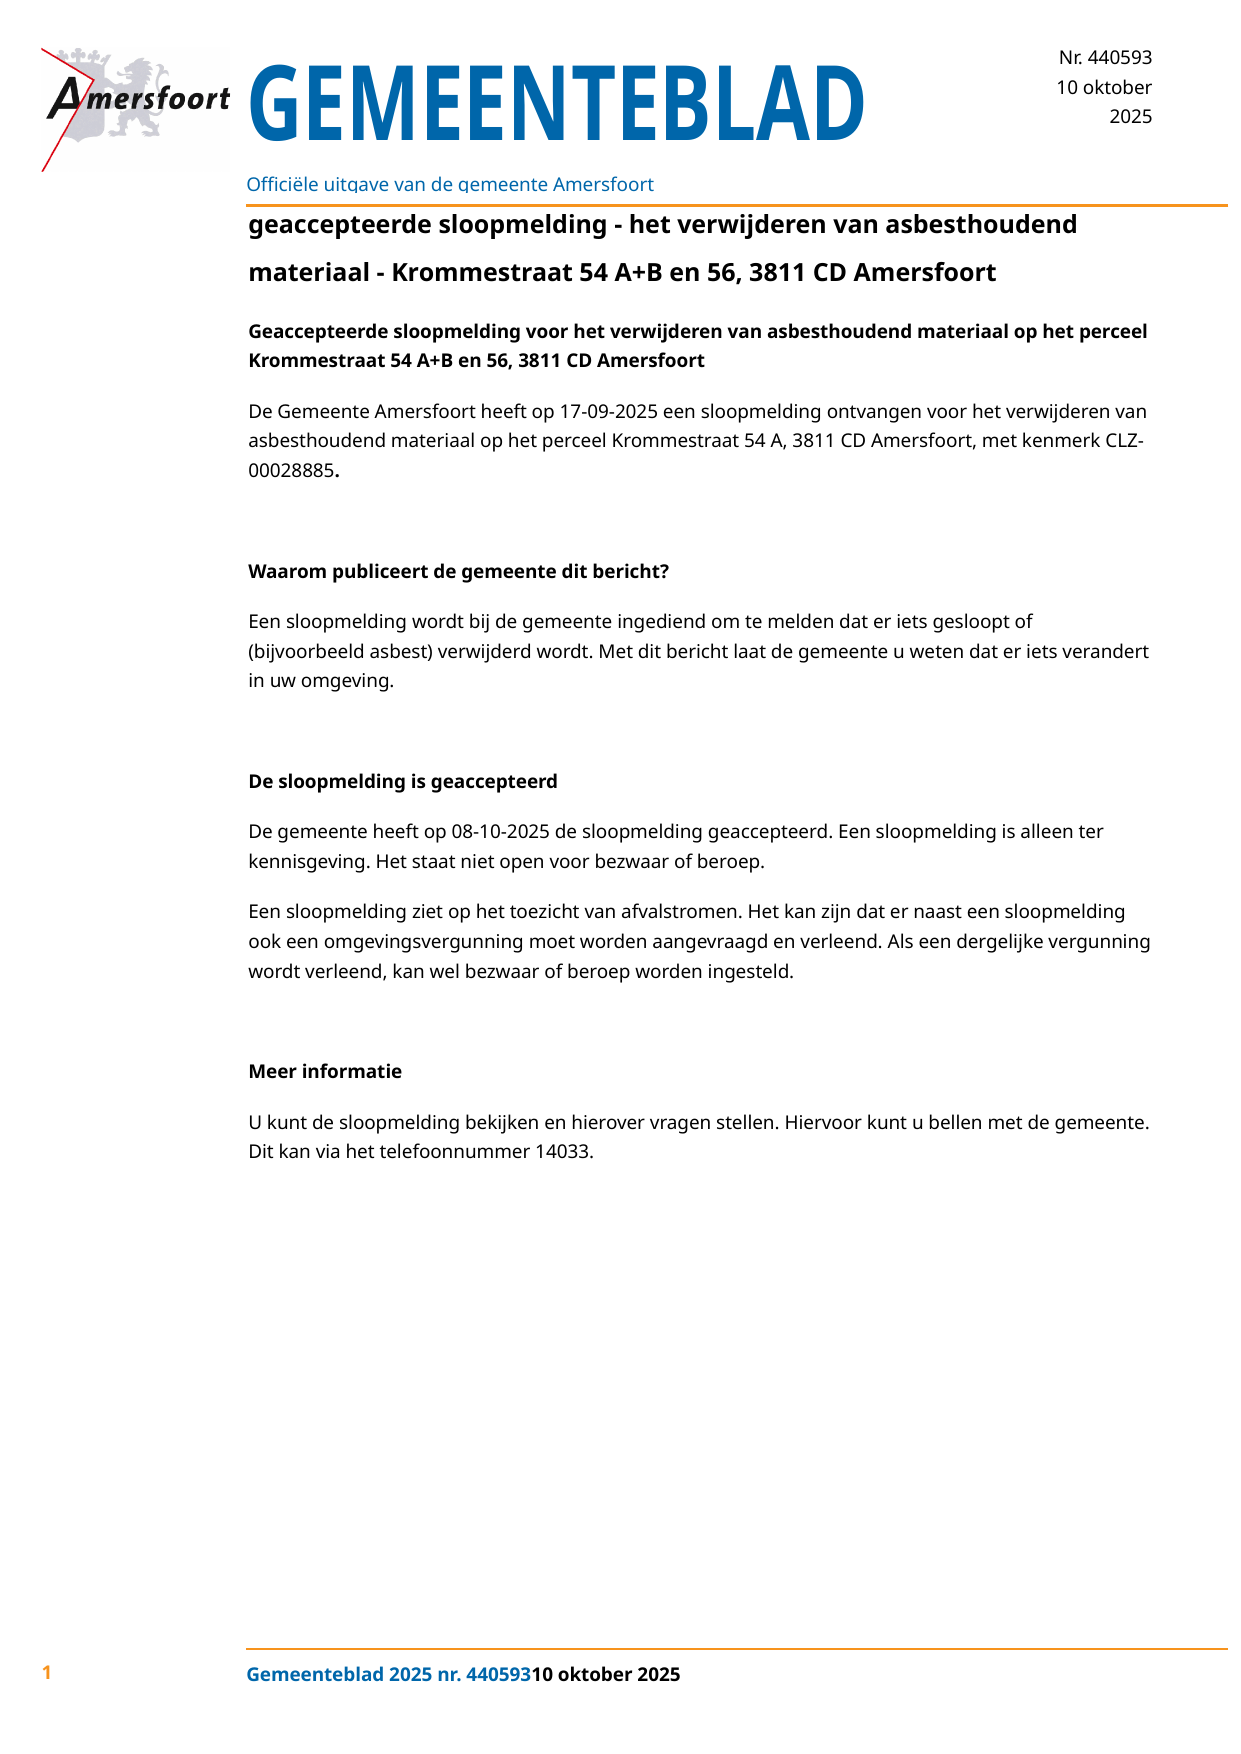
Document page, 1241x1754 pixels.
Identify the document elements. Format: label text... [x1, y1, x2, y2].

text Een sloopmelding ziet op het toezicht van afvalstromen. Het kan zijn dat er naast een sloopmelding ook een omgevingsvergunning moet worden aangevraagd en verleend. Als een dergelijke vergunning wordt verleend, kan wel bezwaar of beroep worden ingesteld. [248, 899, 1152, 984]
text Waarom publiceert de gemeente dit bericht? [248, 558, 1152, 584]
text Geaccepteerde sloopmelding voor het verwijderen van asbesthoudend materiaal op het perceel Krommestraat 54 A+B en 56, 3811 CD Amersfoort [248, 318, 1152, 373]
picture [41, 47, 231, 172]
text De gemeente heeft op 08-10-2025 de sloopmelding geaccepteerd. Een sloopmelding is alleen ter kennisgeving. Het staat niet open voor bezwaar of beroep. [248, 819, 1152, 874]
text geaccepteerde sloopmelding - het verwijderen van asbesthoudend materiaal - Krommestraat 54 A+B en 56, 3811 CD Amersfoort [248, 207, 1152, 288]
text U kunt de sloopmelding bekijken en hierover vragen stellen. Hiervoor kunt u bellen met de gemeente. Dit kan via het telefoonnummer 14033. [248, 1109, 1152, 1164]
text De Gemeente Amersfoort heeft op 17-09-2025 een sloopmelding ontvangen voor het verwijderen van asbesthoudend materiaal op het perceel Krommestraat 54 A, 3811 CD Amersfoort, met kenmerk CLZ-00028885. [248, 398, 1152, 483]
text De sloopmelding is geaccepteerd [248, 768, 1152, 794]
text Meer informatie [248, 1059, 1152, 1084]
text Een sloopmelding wordt bij de gemeente ingediend om te melden dat er iets gesloopt of (bijvoorbeeld asbest) verwijderd wordt. Met dit bericht laat de gemeente u weten dat er iets verandert in uw omgeving. [248, 608, 1152, 693]
